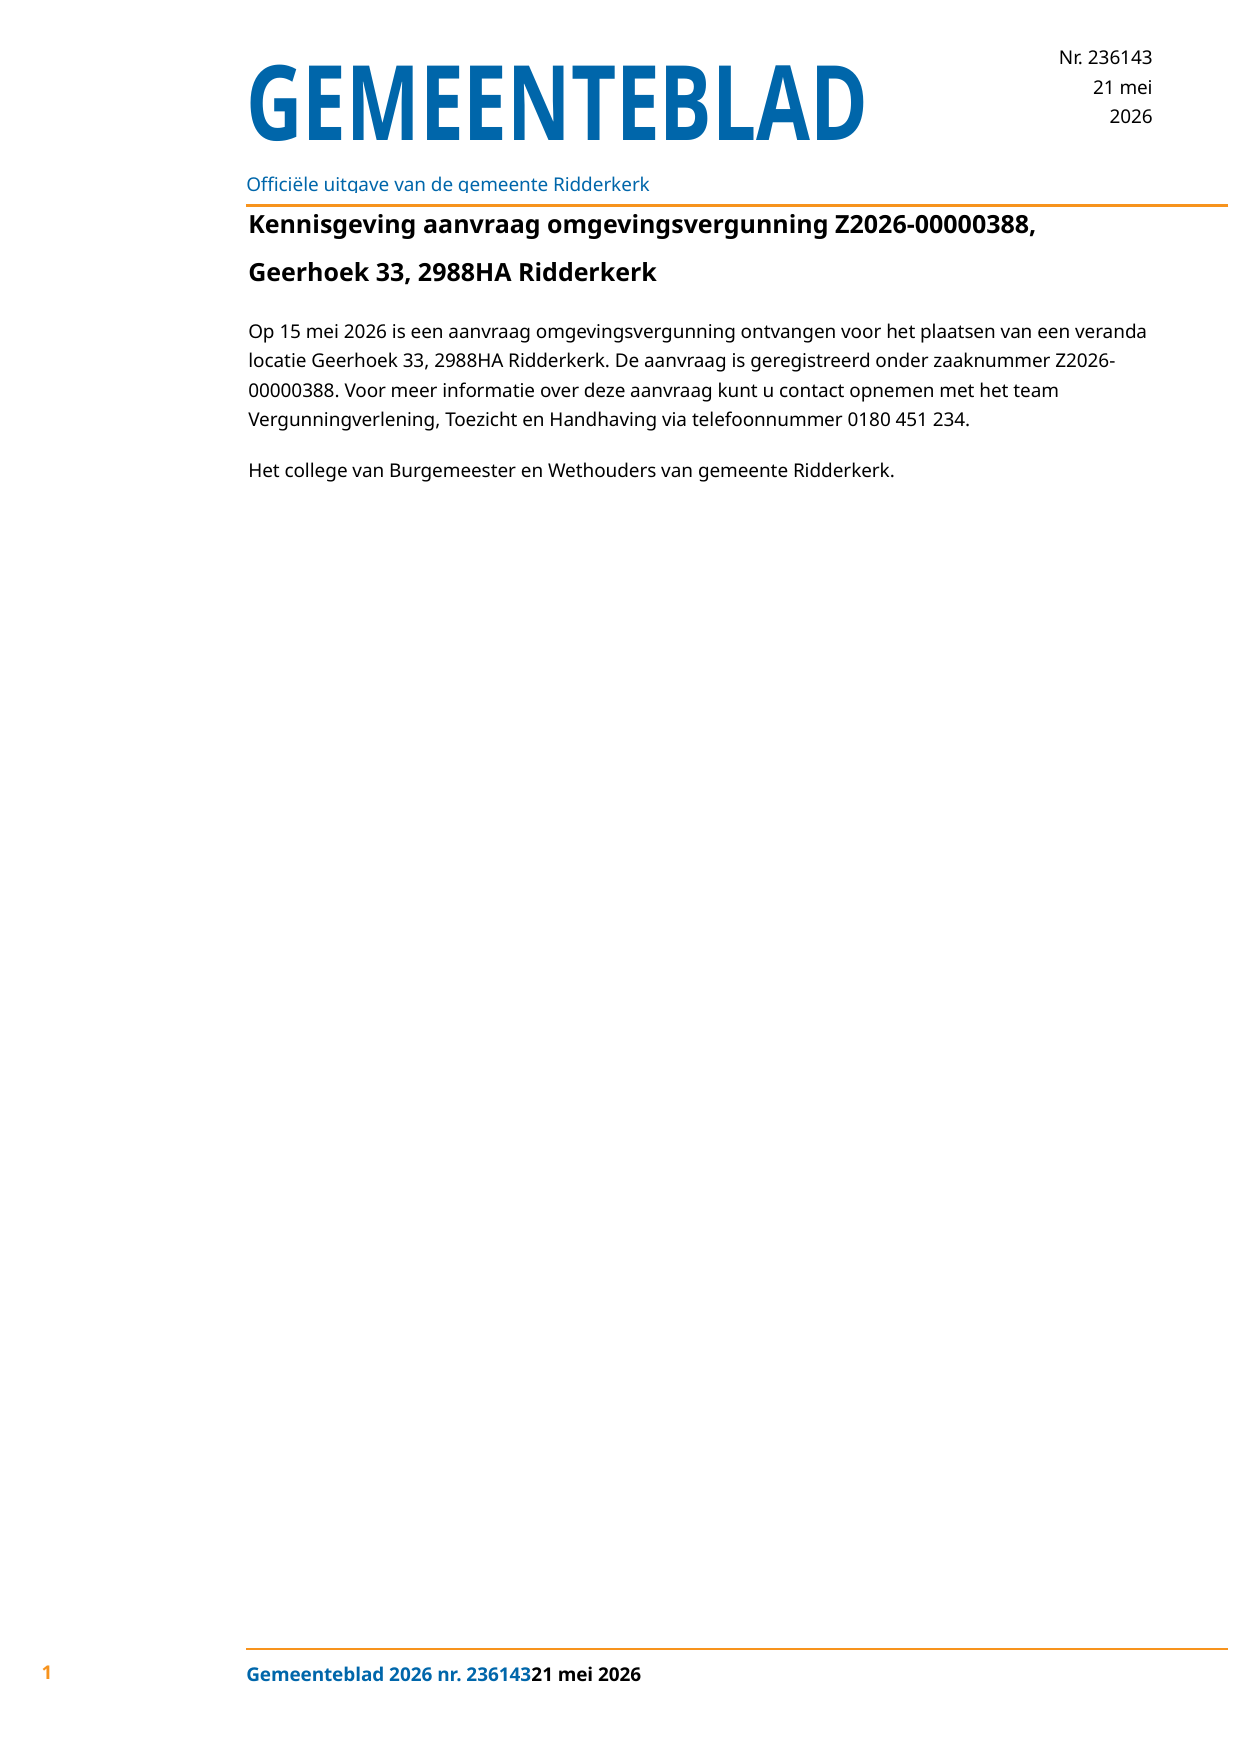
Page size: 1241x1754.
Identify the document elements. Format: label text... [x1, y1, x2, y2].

text Het college van Burgemeester en Wethouders van gemeente Ridderkerk. [248, 457, 1152, 483]
text Kennisgeving aanvraag omgevingsvergunning Z2026-00000388, Geerhoek 33, 2988HA Ridderkerk [248, 207, 1152, 288]
picture [41, 47, 231, 172]
text Op 15 mei 2026 is een aanvraag omgevingsvergunning ontvangen voor het plaatsen van een veranda locatie Geerhoek 33, 2988HA Ridderkerk. De aanvraag is geregistreerd onder zaaknummer Z2026-00000388. Voor meer informatie over deze aanvraag kunt u contact opnemen met het team Vergunningverlening, Toezicht en Handhaving via telefoonnummer 0180 451 234. [248, 318, 1152, 432]
